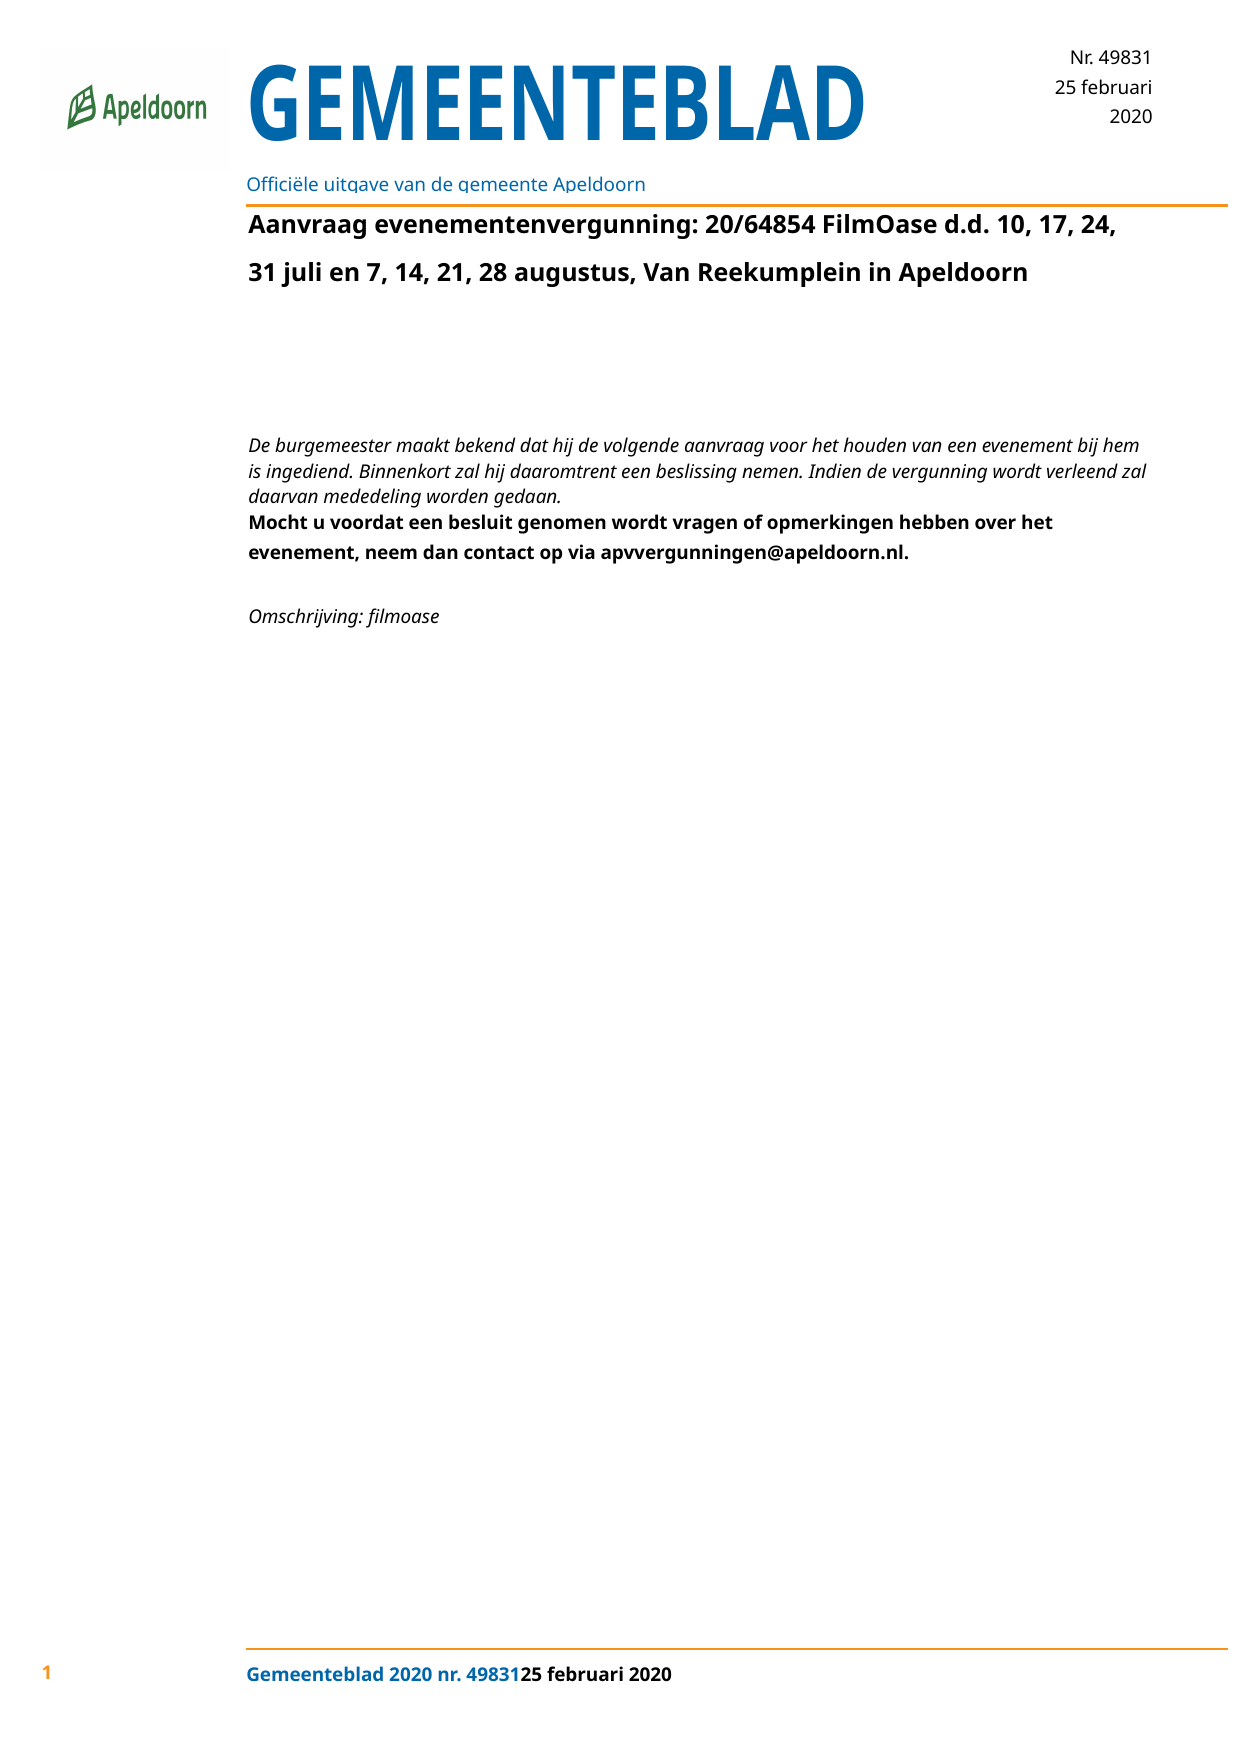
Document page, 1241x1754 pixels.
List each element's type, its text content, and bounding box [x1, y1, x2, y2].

text Mocht u voordat een besluit genomen wordt vragen of opmerkingen hebben over het evenement, neem dan contact op via apvvergunningen@apeldoorn.nl. [248, 509, 1152, 565]
text Omschrijving: filmoase [248, 603, 1152, 629]
text Aanvraag evenementenvergunning: 20/64854 FilmOase d.d. 10, 17, 24, 31 juli en 7, 14, 21, 28 augustus, Van Reekumplein in Apeldoorn [248, 207, 1152, 288]
picture [41, 47, 231, 172]
text De burgemeester maakt bekend dat hij de volgende aanvraag voor het houden van een evenement bij hem is ingediend. Binnenkort zal hij daaromtrent een beslissing nemen. Indien de vergunning wordt verleend zal daarvan mededeling worden gedaan. [248, 432, 1152, 509]
